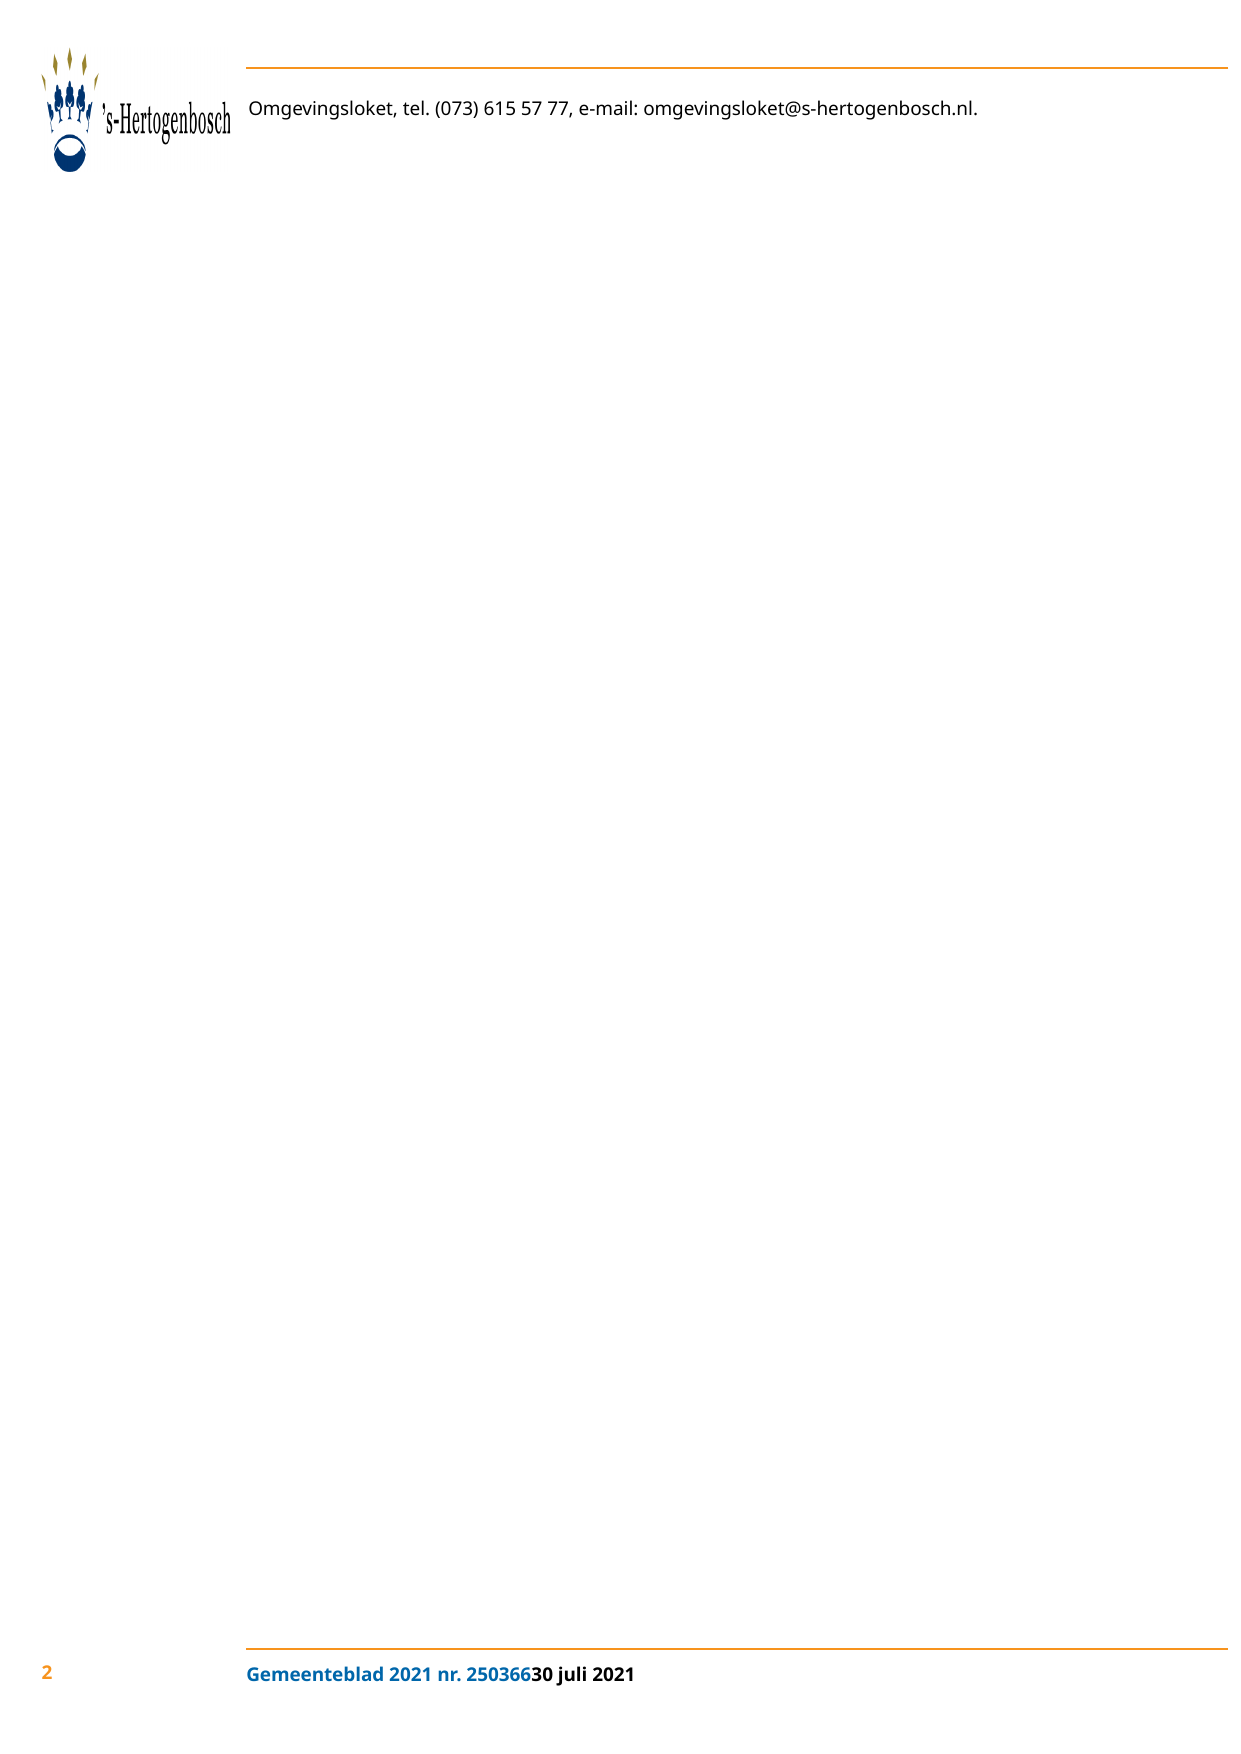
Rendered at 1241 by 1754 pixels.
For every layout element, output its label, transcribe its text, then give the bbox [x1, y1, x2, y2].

text Omgevingsloket, tel. (073) 615 57 77, e-mail: omgevingsloket@s-hertogenbosch.nl. [248, 95, 1152, 121]
picture [41, 47, 231, 172]
